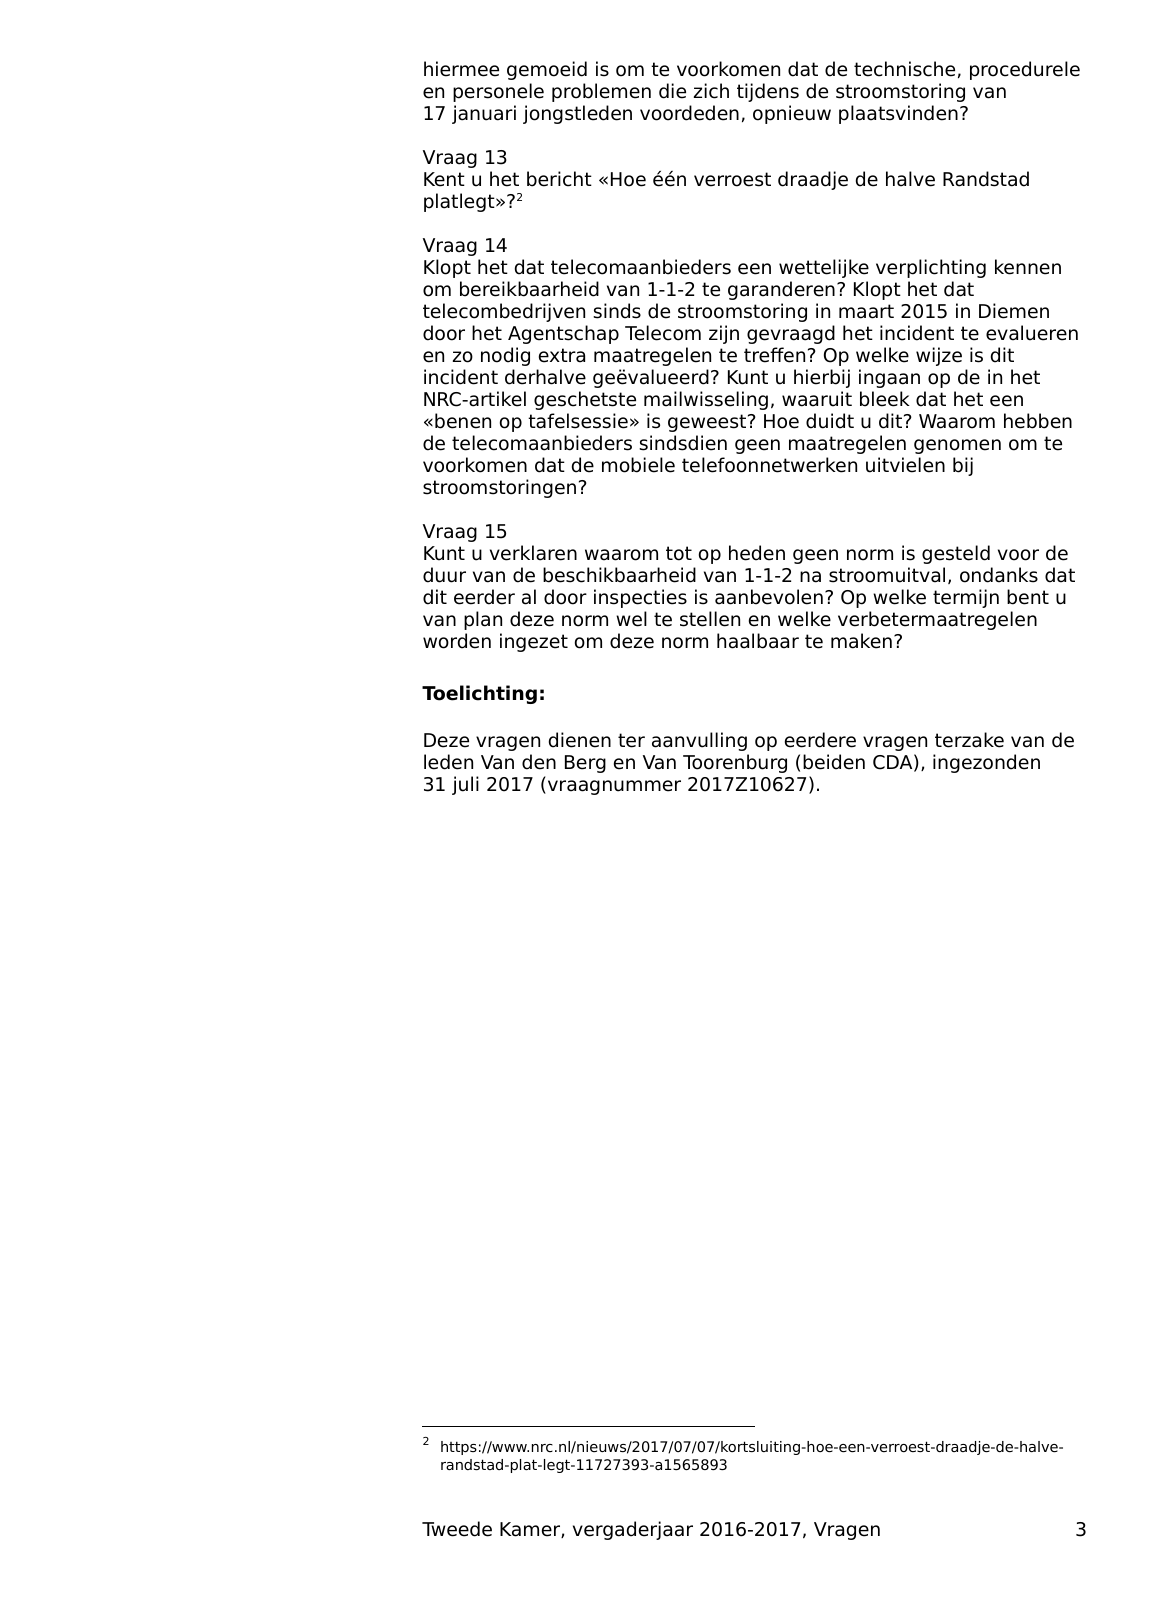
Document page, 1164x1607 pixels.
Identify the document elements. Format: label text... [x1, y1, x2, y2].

text Klopt het dat telecomaanbieders een wettelijke verplichting kennen om bereikbaarheid van 1-1-2 te garanderen? Klopt het dat telecombedrijven sinds de stroomstoring in maart 2015 in Diemen door het Agentschap Telecom zijn gevraagd het incident te evalueren en zo nodig extra maatregelen te treffen? Op welke wijze is dit incident derhalve geëvalueerd? Kunt u hierbij ingaan op de in het NRC-artikel geschetste mailwisseling, waaruit bleek dat het een «benen op tafelsessie» is geweest? Hoe duidt u dit? Waarom hebben de telecomaanbieders sindsdien geen maatregelen genomen om te voorkomen dat de mobiele telefoonnetwerken uitvielen bij stroomstoringen? [422, 257, 1087, 499]
text hiermee gemoeid is om te voorkomen dat de technische, procedurele en personele problemen die zich tijdens de stroomstoring van 17 januari jongstleden voordeden, opnieuw plaatsvinden? [422, 59, 1087, 125]
text Vraag 13 [422, 147, 1087, 169]
text Kent u het bericht «Hoe één verroest draadje de halve Randstad platlegt»? [422, 169, 1087, 213]
text Kunt u verklaren waarom tot op heden geen norm is gesteld voor de duur van de beschikbaarheid van 1-1-2 na stroomuitval, ondanks dat dit eerder al door inspecties is aanbevolen? Op welke termijn bent u van plan deze norm wel te stellen en welke verbetermaatregelen worden ingezet om deze norm haalbaar te maken? [422, 543, 1087, 653]
subtitle Toelichting: [422, 683, 1087, 705]
text https://www.nrc.nl/nieuws/2017/07/07/kortsluiting-hoe-een-verroest-draadje-de-halve-randstad-plat-legt-11727393-a1565893 [422, 1435, 1087, 1474]
text Vraag 15 [422, 521, 1087, 543]
text Deze vragen dienen ter aanvulling op eerdere vragen terzake van de leden Van den Berg en Van Toorenburg (beiden CDA), ingezonden 31 juli 2017 (vraagnummer 2017Z10627). [422, 730, 1087, 796]
text Vraag 14 [422, 235, 1087, 257]
